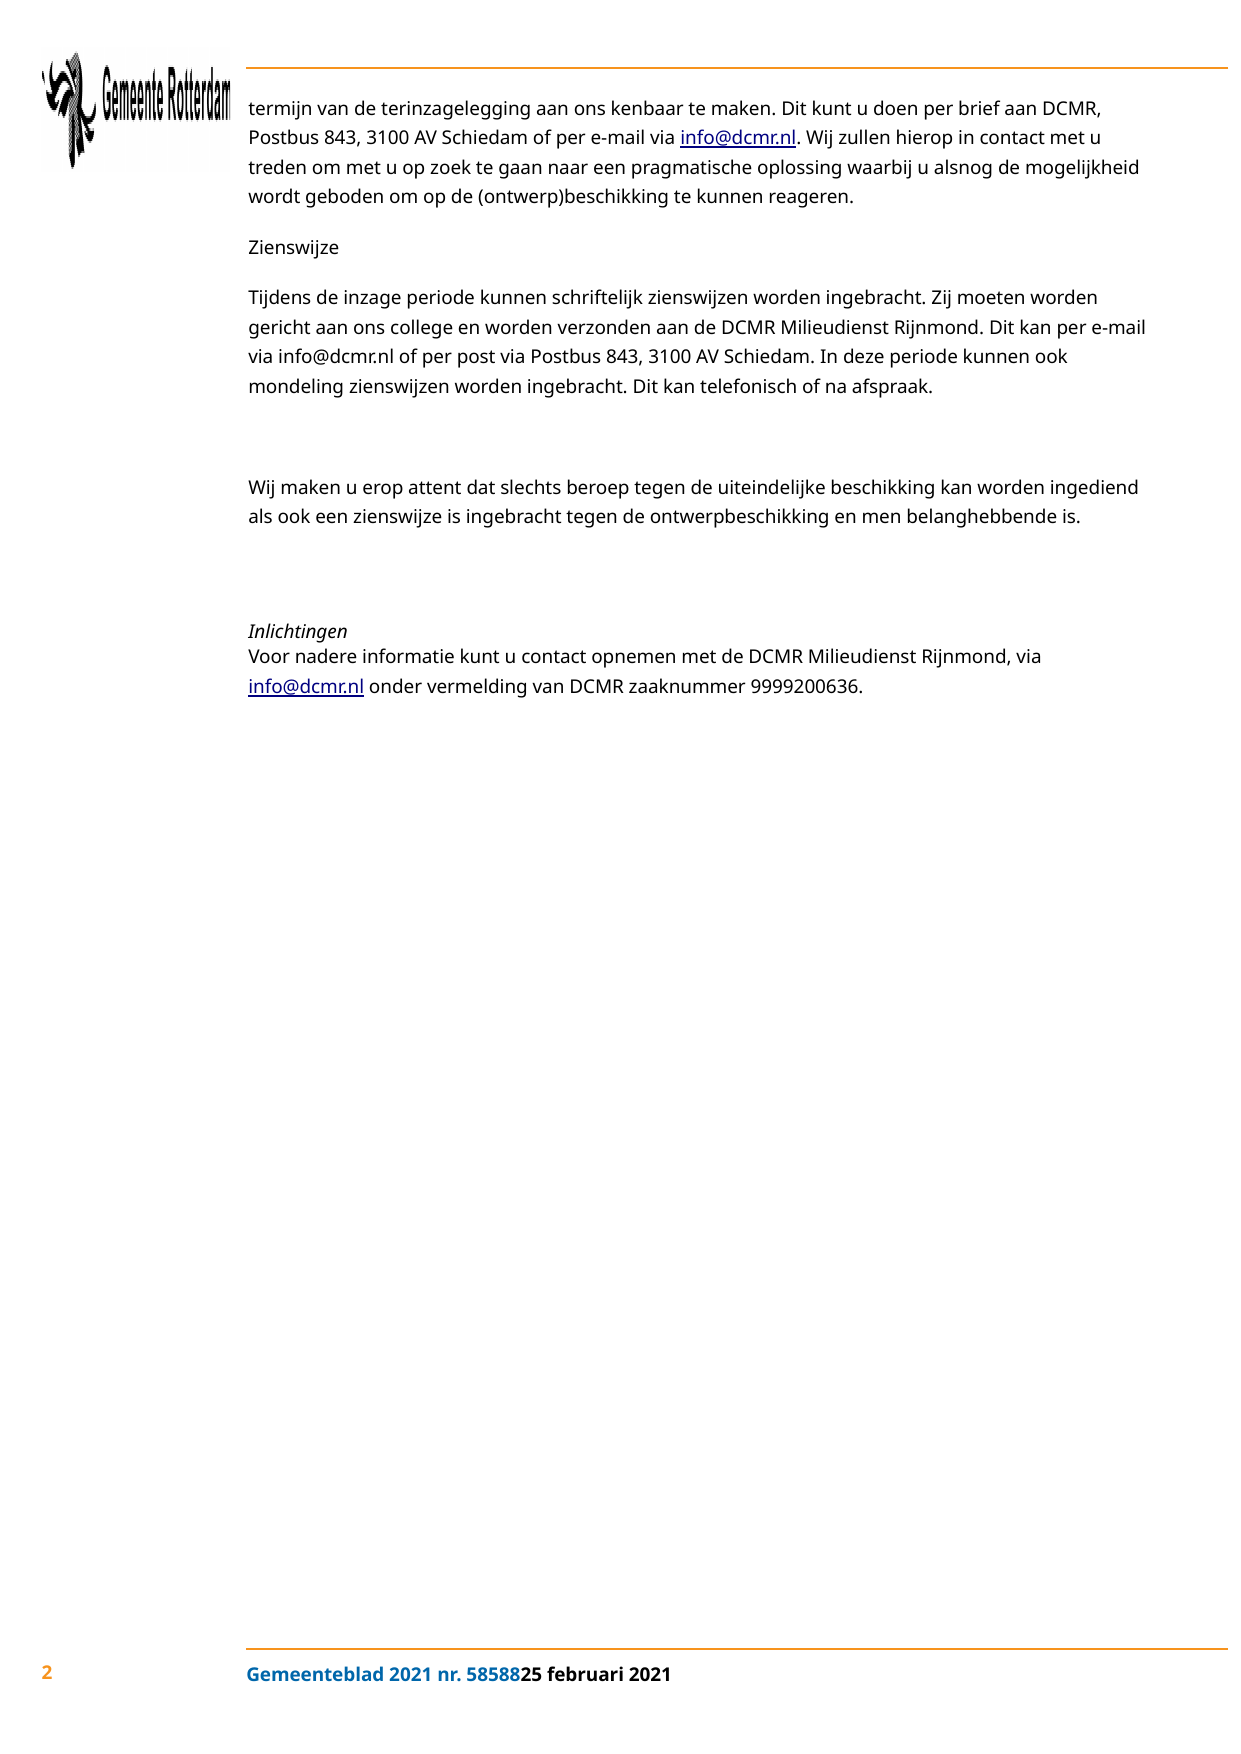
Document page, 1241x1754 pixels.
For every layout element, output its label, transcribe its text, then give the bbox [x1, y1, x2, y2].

text termijn van de terinzagelegging aan ons kenbaar te maken. Dit kunt u doen per brief aan DCMR, Postbus 843, 3100 AV Schiedam of per e-mail via info@dcmr.nl. Wij zullen hierop in contact met u treden om met u op zoek te gaan naar een pragmatische oplossing waarbij u alsnog de mogelijkheid wordt geboden om op de (ontwerp)beschikking te kunnen reageren. [248, 95, 1152, 209]
text Voor nadere informatie kunt u contact opnemen met de DCMR Milieudienst Rijnmond, via info@dcmr.nl onder vermelding van DCMR zaaknummer 9999200636. [248, 644, 1152, 699]
text Wij maken u erop attent dat slechts beroep tegen de uiteindelijke beschikking kan worden ingediend als ook een zienswijze is ingebracht tegen de ontwerpbeschikking en men belanghebbende is. [248, 474, 1152, 529]
text Zienswijze [248, 234, 1152, 260]
text Tijdens de inzage periode kunnen schriftelijk zienswijzen worden ingebracht. Zij moeten worden gericht aan ons college en worden verzonden aan de DCMR Milieudienst Rijnmond. Dit kan per e-mail via info@dcmr.nl of per post via Postbus 843, 3100 AV Schiedam. In deze periode kunnen ook mondeling zienswijzen worden ingebracht. Dit kan telefonisch of na afspraak. [248, 284, 1152, 399]
picture [41, 47, 231, 172]
text Inlichtingen [248, 618, 1152, 644]
